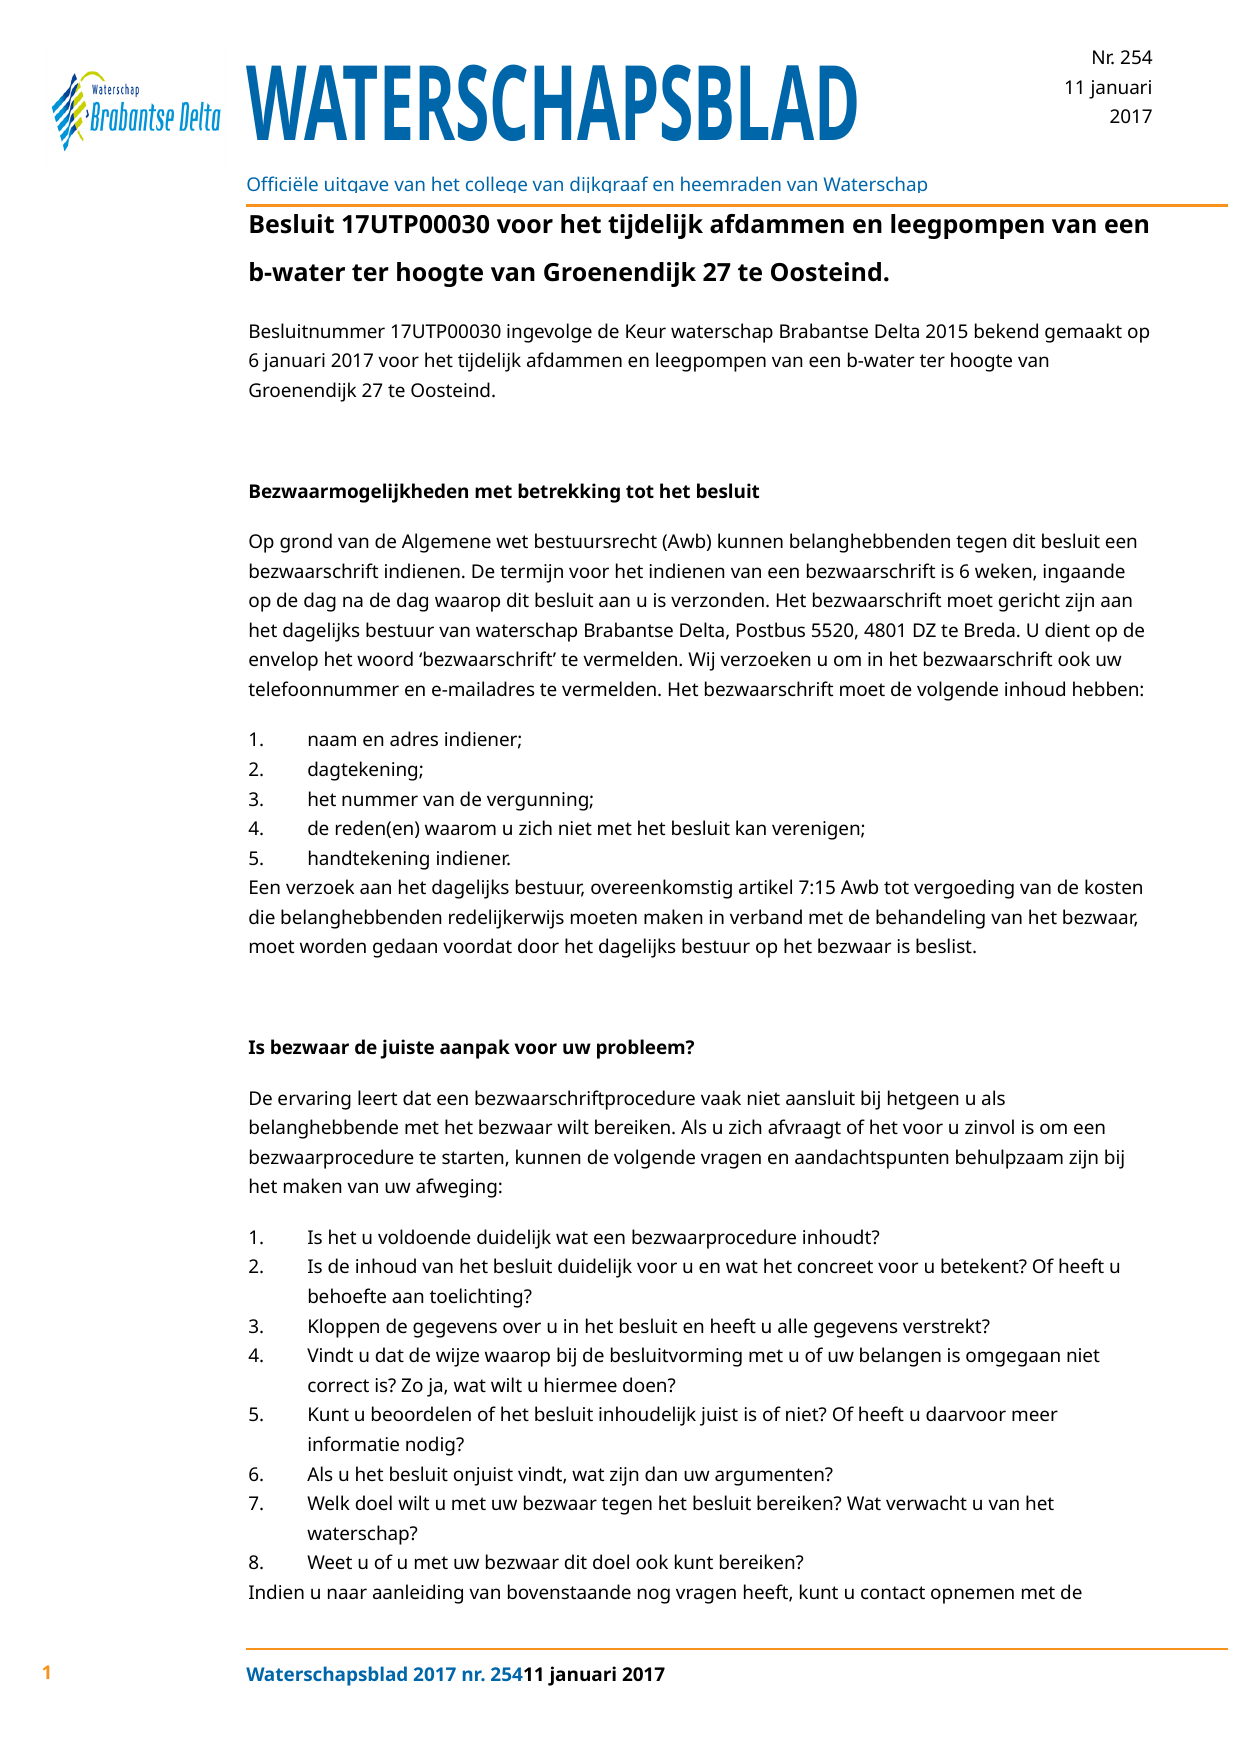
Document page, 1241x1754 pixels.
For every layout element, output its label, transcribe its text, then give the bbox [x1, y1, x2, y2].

list Kloppen de gegevens over u in het besluit en heeft u alle gegevens verstrekt? [248, 1313, 1152, 1339]
picture [41, 47, 231, 172]
list Is de inhoud van het besluit duidelijk voor u en wat het concreet voor u betekent? Of heeft u behoefte aan toelichting? [248, 1254, 1152, 1309]
text Bezwaarmogelijkheden met betrekking tot het besluit [248, 478, 1152, 504]
text Besluitnummer 17UTP00030 ingevolge de Keur waterschap Brabantse Delta 2015 bekend gemaakt op 6 januari 2017 voor het tijdelijk afdammen en leegpompen van een b-water ter hoogte van Groenendijk 27 te Oosteind. [248, 318, 1152, 403]
list het nummer van de vergunning; [248, 786, 1152, 812]
text Besluit 17UTP00030 voor het tijdelijk afdammen en leegpompen van een b-water ter hoogte van Groenendijk 27 te Oosteind. [248, 207, 1152, 288]
list handtekening indiener. [248, 845, 1152, 871]
text Is bezwaar de juiste aanpak voor uw probleem? [248, 1034, 1152, 1060]
list naam en adres indiener; [248, 727, 1152, 752]
list de reden(en) waarom u zich niet met het besluit kan verenigen; [248, 815, 1152, 841]
list Vindt u dat de wijze waarop bij de besluitvorming met u of uw belangen is omgegaan niet correct is? Zo ja, wat wilt u hiermee doen? [248, 1342, 1152, 1398]
text Een verzoek aan het dagelijks bestuur, overeenkomstig artikel 7:15 Awb tot vergoeding van de kosten die belanghebbenden redelijkerwijs moeten maken in verband met de behandeling van het bezwaar, moet worden gedaan voordat door het dagelijks bestuur op het bezwaar is beslist. [248, 874, 1152, 959]
text Op grond van de Algemene wet bestuursrecht (Awb) kunnen belanghebbenden tegen dit besluit een bezwaarschrift indienen. De termijn voor het indienen van een bezwaarschrift is 6 weken, ingaande op de dag na de dag waarop dit besluit aan u is verzonden. Het bezwaarschrift moet gericht zijn aan het dagelijks bestuur van waterschap Brabantse Delta, Postbus 5520, 4801 DZ te Breda. U dient op de envelop het woord ‘bezwaarschrift’ te vermelden. Wij verzoeken u om in het bezwaarschrift ook uw telefoonnummer en e‑mailadres te vermelden. Het bezwaarschrift moet de volgende inhoud hebben: [248, 528, 1152, 702]
text Indien u naar aanleiding van bovenstaande nog vragen heeft, kunt u contact opnemen met de [248, 1579, 1152, 1605]
text De ervaring leert dat een bezwaarschriftprocedure vaak niet aansluit bij hetgeen u als belanghebbende met het bezwaar wilt bereiken. Als u zich afvraagt of het voor u zinvol is om een bezwaarprocedure te starten, kunnen de volgende vragen en aandachtspunten behulpzaam zijn bij het maken van uw afweging: [248, 1085, 1152, 1199]
list Als u het besluit onjuist vindt, wat zijn dan uw argumenten? [248, 1461, 1152, 1487]
list Is het u voldoende duidelijk wat een bezwaarprocedure inhoudt? [248, 1224, 1152, 1250]
list Weet u of u met uw bezwaar dit doel ook kunt bereiken? [248, 1549, 1152, 1575]
list dagtekening; [248, 756, 1152, 782]
list Kunt u beoordelen of het besluit inhoudelijk juist is of niet? Of heeft u daarvoor meer informatie nodig? [248, 1402, 1152, 1457]
list Welk doel wilt u met uw bezwaar tegen het besluit bereiken? Wat verwacht u van het waterschap? [248, 1490, 1152, 1546]
